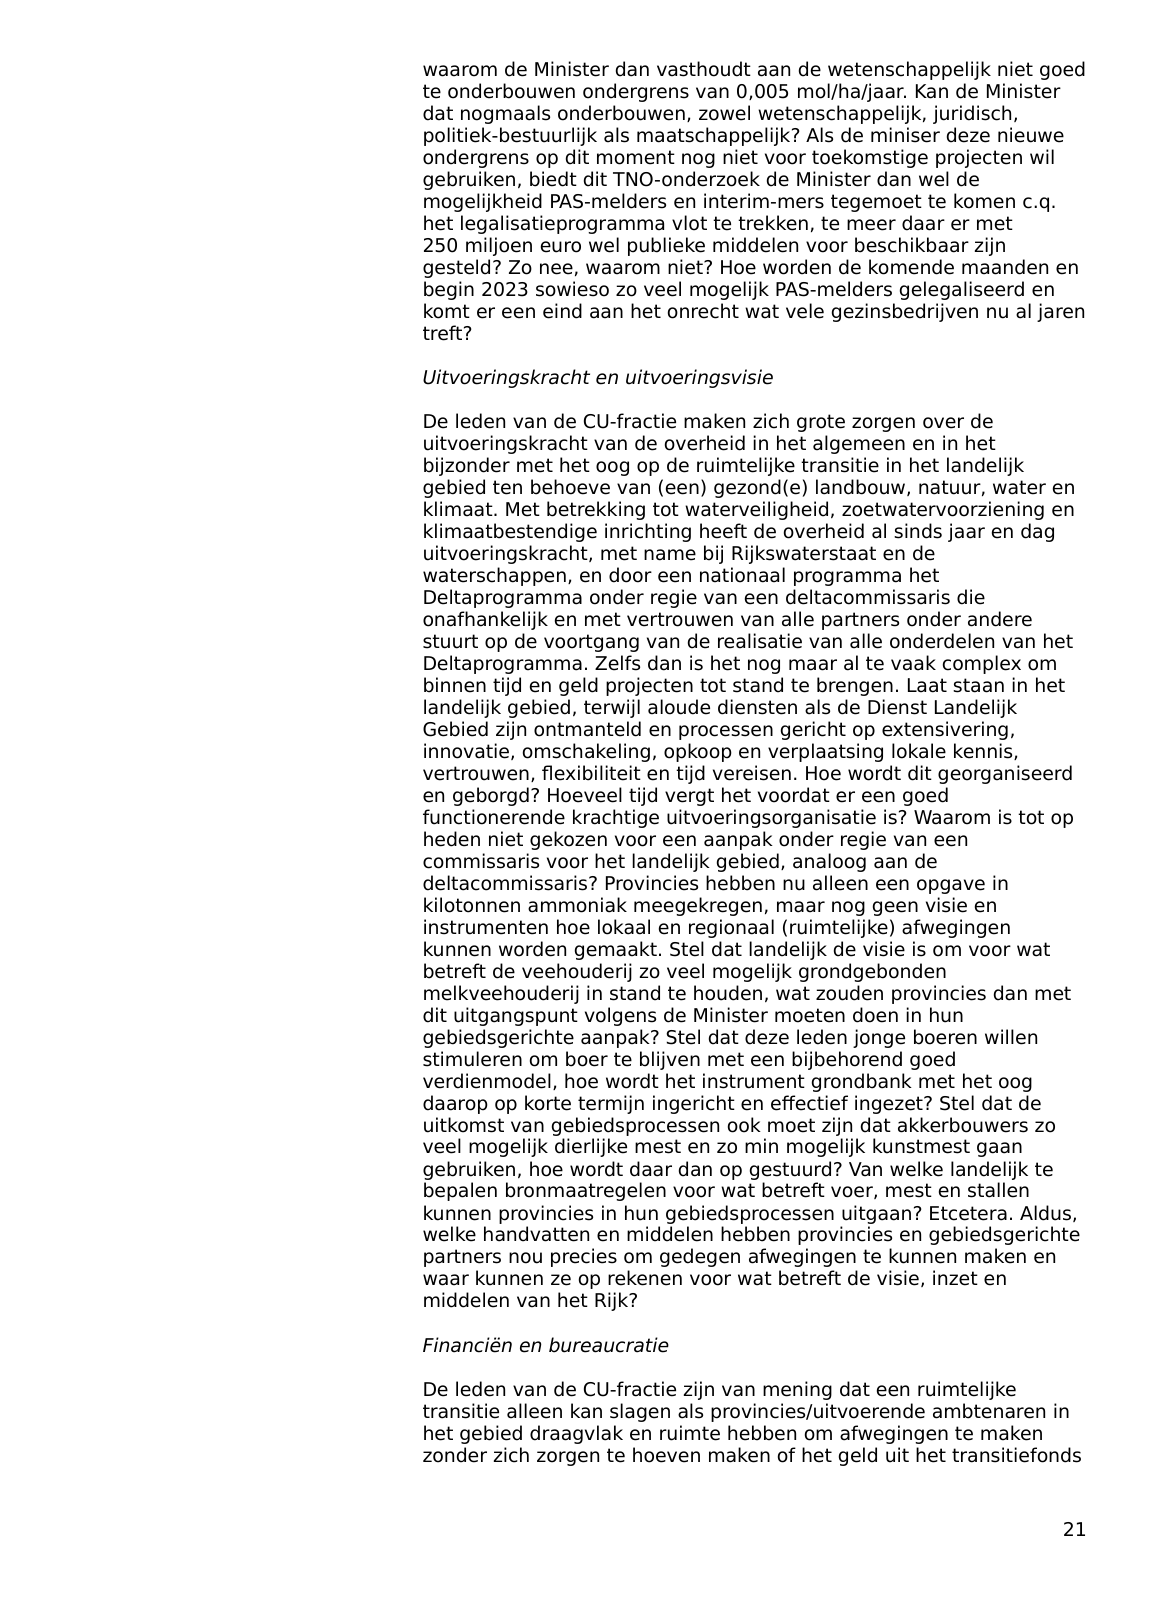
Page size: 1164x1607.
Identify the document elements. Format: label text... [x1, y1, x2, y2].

text De leden van de CU-fractie maken zich grote zorgen over de uitvoeringskracht van de overheid in het algemeen en in het bijzonder met het oog op de ruimtelijke transitie in het landelijk gebied ten behoeve van (een) gezond(e) landbouw, natuur, water en klimaat. Met betrekking tot waterveiligheid, zoetwatervoorziening en klimaatbestendige inrichting heeft de overheid al sinds jaar en dag uitvoeringskracht, met name bij Rijkswaterstaat en de waterschappen, en door een nationaal programma het Deltaprogramma onder regie van een deltacommissaris die onafhankelijk en met vertrouwen van alle partners onder andere stuurt op de voortgang van de realisatie van alle onderdelen van het Deltaprogramma. Zelfs dan is het nog maar al te vaak complex om binnen tijd en geld projecten tot stand te brengen. Laat staan in het landelijk gebied, terwijl aloude diensten als de Dienst Landelijk Gebied zijn ontmanteld en processen gericht op extensivering, innovatie, omschakeling, opkoop en verplaatsing lokale kennis, vertrouwen, flexibiliteit en tijd vereisen. Hoe wordt dit georganiseerd en geborgd? Hoeveel tijd vergt het voordat er een goed functionerende krachtige uitvoeringsorganisatie is? Waarom is tot op heden niet gekozen voor een aanpak onder regie van een commissaris voor het landelijk gebied, analoog aan de deltacommissaris? Provincies hebben nu alleen een opgave in kilotonnen ammoniak meegekregen, maar nog geen visie en instrumenten hoe lokaal en regionaal (ruimtelijke) afwegingen kunnen worden gemaakt. Stel dat landelijk de visie is om voor wat betreft de veehouderij zo veel mogelijk grondgebonden melkveehouderij in stand te houden, wat zouden provincies dan met dit uitgangspunt volgens de Minister moeten doen in hun gebiedsgerichte aanpak? Stel dat deze leden jonge boeren willen stimuleren om boer te blijven met een bijbehorend goed verdienmodel, hoe wordt het instrument grondbank met het oog daarop op korte termijn ingericht en effectief ingezet? Stel dat de uitkomst van gebiedsprocessen ook moet zijn dat akkerbouwers zo veel mogelijk dierlijke mest en zo min mogelijk kunstmest gaan gebruiken, hoe wordt daar dan op gestuurd? Van welke landelijk te bepalen bronmaatregelen voor wat betreft voer, mest en stallen kunnen provincies in hun gebiedsprocessen uitgaan? Etcetera. Aldus, welke handvatten en middelen hebben provincies en gebiedsgerichte partners nou precies om gedegen afwegingen te kunnen maken en waar kunnen ze op rekenen voor wat betreft de visie, inzet en middelen van het Rijk? [422, 411, 1087, 1312]
subtitle Financiën en bureaucratie [422, 1334, 1087, 1356]
text waarom de Minister dan vasthoudt aan de wetenschappelijk niet goed te onderbouwen ondergrens van 0,005 mol/ha/jaar. Kan de Minister dat nogmaals onderbouwen, zowel wetenschappelijk, juridisch, politiek-bestuurlijk als maatschappelijk? Als de miniser deze nieuwe ondergrens op dit moment nog niet voor toekomstige projecten wil gebruiken, biedt dit TNO-onderzoek de Minister dan wel de mogelijkheid PAS-melders en interim-mers tegemoet te komen c.q. het legalisatieprogramma vlot te trekken, te meer daar er met 250 miljoen euro wel publieke middelen voor beschikbaar zijn gesteld? Zo nee, waarom niet? Hoe worden de komende maanden en begin 2023 sowieso zo veel mogelijk PAS-melders gelegaliseerd en komt er een eind aan het onrecht wat vele gezinsbedrijven nu al jaren treft? [422, 59, 1087, 345]
text De leden van de CU-fractie zijn van mening dat een ruimtelijke transitie alleen kan slagen als provincies/uitvoerende ambtenaren in het gebied draagvlak en ruimte hebben om afwegingen te maken zonder zich zorgen te hoeven maken of het geld uit het transitiefonds [422, 1379, 1087, 1467]
subtitle Uitvoeringskracht en uitvoeringsvisie [422, 367, 1087, 389]
